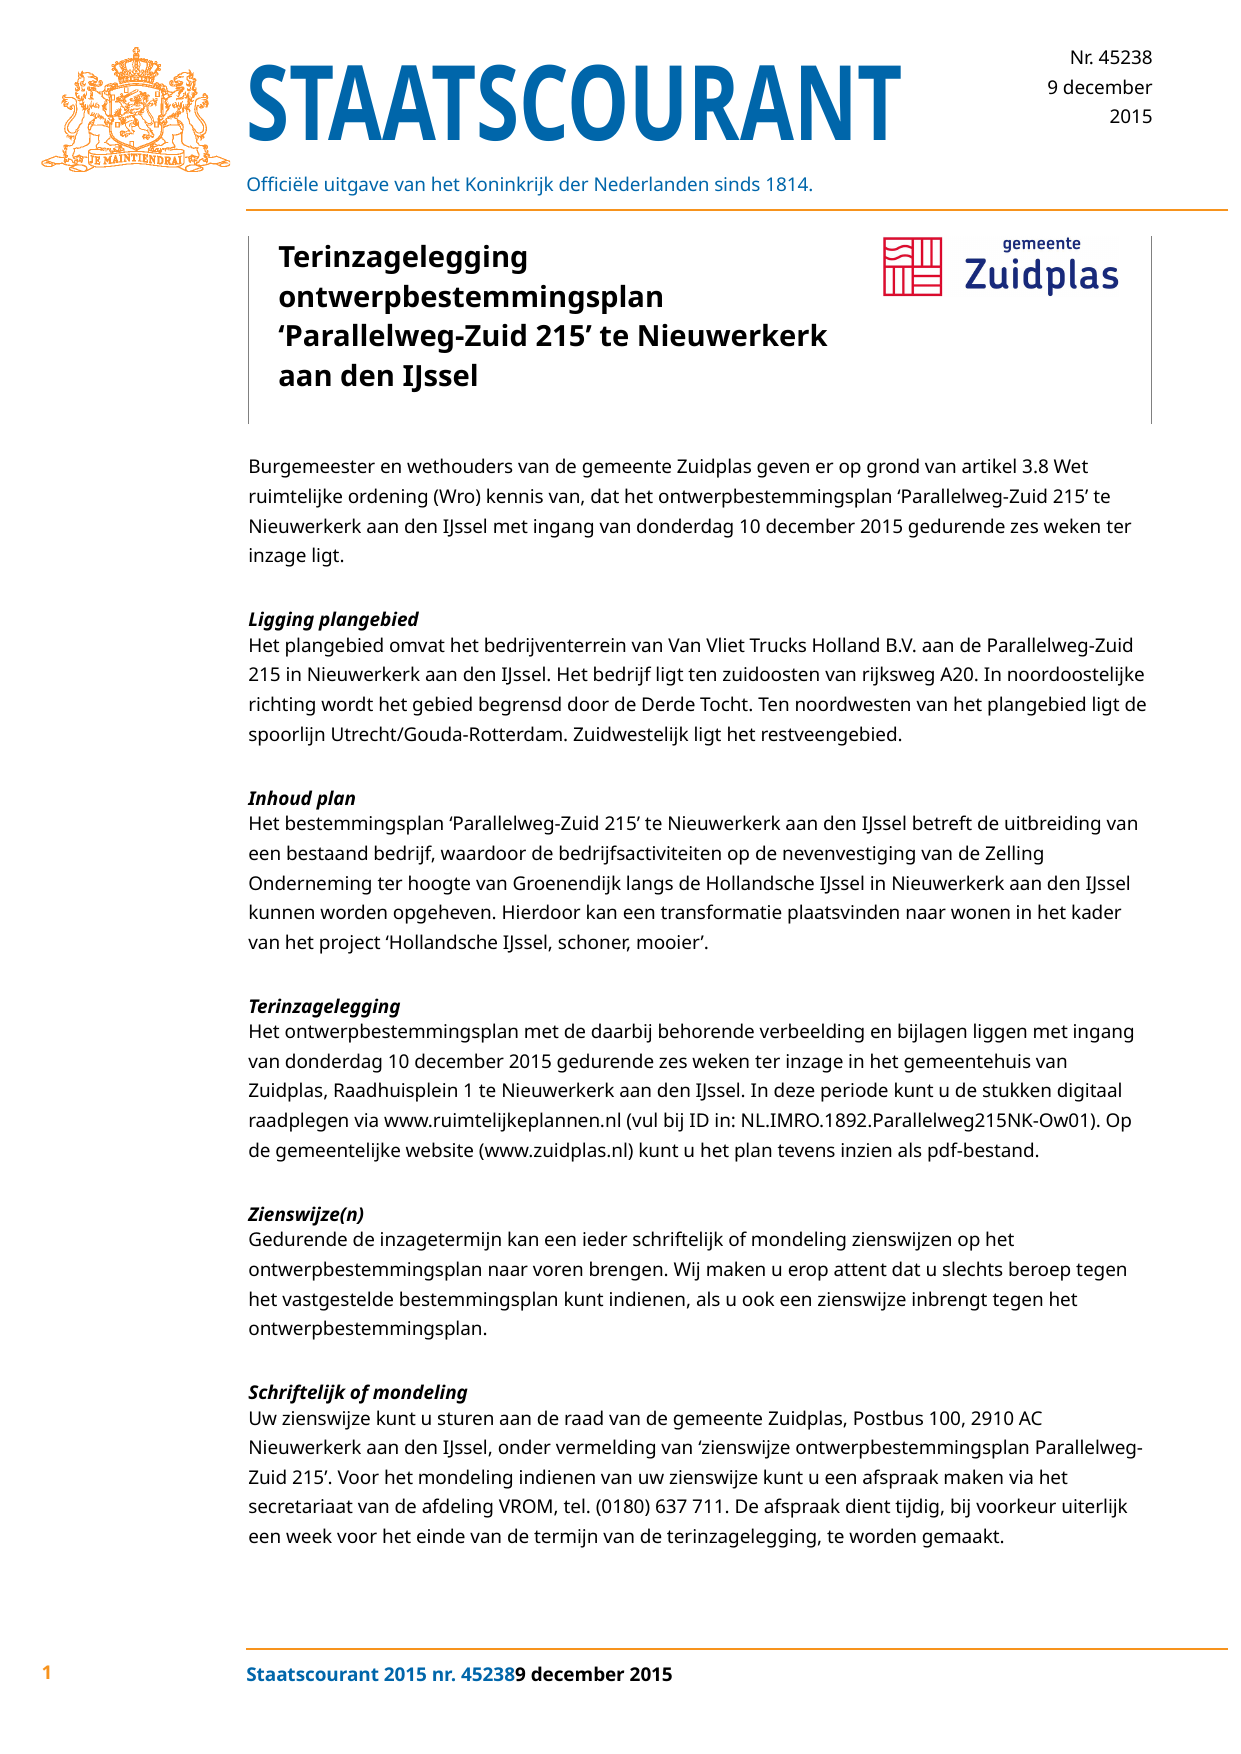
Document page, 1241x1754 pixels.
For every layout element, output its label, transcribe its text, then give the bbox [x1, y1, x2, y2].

picture [41, 47, 231, 172]
text Het ontwerpbestemmingsplan met de daarbij behorende verbeelding en bijlagen liggen met ingang van donderdag 10 december 2015 gedurende zes weken ter inzage in het gemeentehuis van Zuidplas, Raadhuisplein 1 te Nieuwerkerk aan den IJssel. In deze periode kunt u de stukken digitaal raadplegen via www.ruimtelijkeplannen.nl (vul bij ID in: NL.IMRO.1892.Parallelweg215NK-Ow01). Op de gemeentelijke website (www.zuidplas.nl) kunt u het plan tevens inzien als pdf-bestand. [248, 1018, 1152, 1163]
text Uw zienswijze kunt u sturen aan de raad van de gemeente Zuidplas, Postbus 100, 2910 AC Nieuwerkerk aan den IJssel, onder vermelding van ‘zienswijze ontwerpbestemmingsplan Parallelweg-Zuid 215’. Voor het mondeling indienen van uw zienswijze kunt u een afspraak maken via het secretariaat van de afdeling VROM, tel. (0180) 637 711. De afspraak dient tijdig, bij voorkeur uiterlijk een week voor het einde van de termijn van de terinzagelegging, te worden gemaakt. [248, 1405, 1152, 1549]
picture [882, 236, 1119, 297]
text Inhoud plan [248, 785, 1152, 811]
text Burgemeester en wethouders van de gemeente Zuidplas geven er op grond van artikel 3.8 Wet ruimtelijke ordening (Wro) kennis van, dat het ontwerpbestemmingsplan ‘Parallelweg-Zuid 215’ te Nieuwerkerk aan den IJssel met ingang van donderdag 10 december 2015 gedurende zes weken ter inzage ligt. [248, 454, 1152, 568]
text Ligging plangebied [248, 606, 1152, 632]
text Zienswijze(n) [248, 1201, 1152, 1227]
table_header Terinzagelegging ontwerpbestemmingsplan ‘Parallelweg-Zuid 215’ te Nieuwerkerk aan den IJssel [249, 236, 850, 424]
text Terinzagelegging [248, 993, 1152, 1018]
text Schriftelijk of mondeling [248, 1379, 1152, 1405]
table_header [850, 236, 1151, 424]
text Het bestemmingsplan ‘Parallelweg-Zuid 215’ te Nieuwerkerk aan den IJssel betreft de uitbreiding van een bestaand bedrijf, waardoor de bedrijfsactiviteiten op de nevenvestiging van de Zelling Onderneming ter hoogte van Groenendijk langs de Hollandsche IJssel in Nieuwerkerk aan den IJssel kunnen worden opgeheven. Hierdoor kan een transformatie plaatsvinden naar wonen in het kader van het project ‘Hollandsche IJssel, schoner, mooier’. [248, 811, 1152, 954]
text Het plangebied omvat het bedrijventerrein van Van Vliet Trucks Holland B.V. aan de Parallelweg-Zuid 215 in Nieuwerkerk aan den IJssel. Het bedrijf ligt ten zuidoosten van rijksweg A20. In noordoostelijke richting wordt het gebied begrensd door de Derde Tocht. Ten noordwesten van het plangebied ligt de spoorlijn Utrecht/Gouda-Rotterdam. Zuidwestelijk ligt het restveengebied. [248, 632, 1152, 747]
text Gedurende de inzagetermijn kan een ieder schriftelijk of mondeling zienswijzen op het ontwerpbestemmingsplan naar voren brengen. Wij maken u erop attent dat u slechts beroep tegen het vastgestelde bestemmingsplan kunt indienen, als u ook een zienswijze inbrengt tegen het ontwerpbestemmingsplan. [248, 1227, 1152, 1341]
